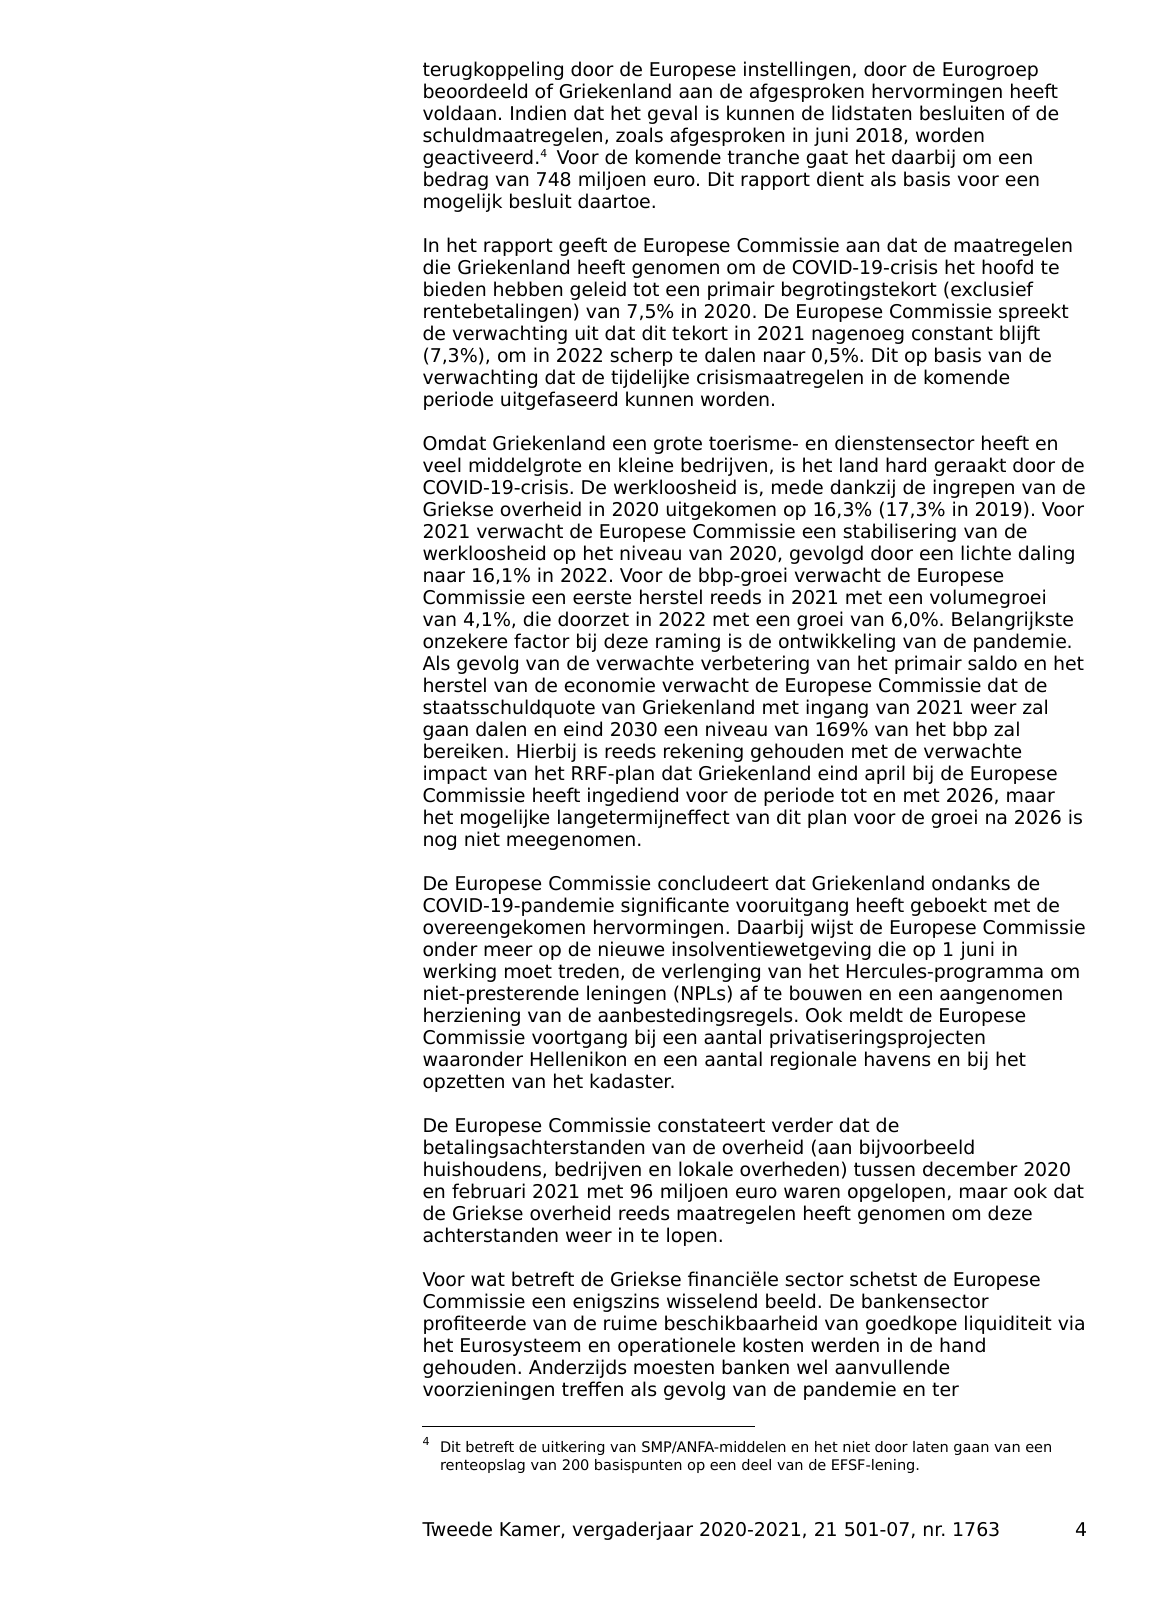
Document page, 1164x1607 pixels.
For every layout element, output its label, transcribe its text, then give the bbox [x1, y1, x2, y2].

text Omdat Griekenland een grote toerisme- en dienstensector heeft en veel middelgrote en kleine bedrijven, is het land hard geraakt door de COVID-19-crisis. De werkloosheid is, mede dankzij de ingrepen van de Griekse overheid in 2020 uitgekomen op 16,3% (17,3% in 2019). Voor 2021 verwacht de Europese Commissie een stabilisering van de werkloosheid op het niveau van 2020, gevolgd door een lichte daling naar 16,1% in 2022. Voor de bbp-groei verwacht de Europese Commissie een eerste herstel reeds in 2021 met een volumegroei van 4,1%, die doorzet in 2022 met een groei van 6,0%. Belangrijkste onzekere factor bij deze raming is de ontwikkeling van de pandemie. Als gevolg van de verwachte verbetering van het primair saldo en het herstel van de economie verwacht de Europese Commissie dat de staatsschuldquote van Griekenland met ingang van 2021 weer zal gaan dalen en eind 2030 een niveau van 169% van het bbp zal bereiken. Hierbij is reeds rekening gehouden met de verwachte impact van het RRF-plan dat Griekenland eind april bij de Europese Commissie heeft ingediend voor de periode tot en met 2026, maar het mogelijke langetermijneffect van dit plan voor de groei na 2026 is nog niet meegenomen. [422, 433, 1087, 851]
text terugkoppeling door de Europese instellingen, door de Eurogroep beoordeeld of Griekenland aan de afgesproken hervormingen heeft voldaan. Indien dat het geval is kunnen de lidstaten besluiten of de schuldmaatregelen, zoals afgesproken in juni 2018, worden geactiveerd. Voor de komende tranche gaat het daarbij om een bedrag van 748 miljoen euro. Dit rapport dient als basis voor een mogelijk besluit daartoe. [422, 59, 1087, 213]
text In het rapport geeft de Europese Commissie aan dat de maatregelen die Griekenland heeft genomen om de COVID-19-crisis het hoofd te bieden hebben geleid tot een primair begrotingstekort (exclusief rentebetalingen) van 7,5% in 2020. De Europese Commissie spreekt de verwachting uit dat dit tekort in 2021 nagenoeg constant blijft (7,3%), om in 2022 scherp te dalen naar 0,5%. Dit op basis van de verwachting dat de tijdelijke crisismaatregelen in de komende periode uitgefaseerd kunnen worden. [422, 235, 1087, 411]
text Dit betreft de uitkering van SMP/ANFA-middelen en het niet door laten gaan van een renteopslag van 200 basispunten op een deel van de EFSF-lening. [422, 1435, 1087, 1474]
text De Europese Commissie constateert verder dat de betalingsachterstanden van de overheid (aan bijvoorbeeld huishoudens, bedrijven en lokale overheden) tussen december 2020 en februari 2021 met 96 miljoen euro waren opgelopen, maar ook dat de Griekse overheid reeds maatregelen heeft genomen om deze achterstanden weer in te lopen. [422, 1115, 1087, 1247]
text Voor wat betreft de Griekse financiële sector schetst de Europese Commissie een enigszins wisselend beeld. De bankensector profiteerde van de ruime beschikbaarheid van goedkope liquiditeit via het Eurosysteem en operationele kosten werden in de hand gehouden. Anderzijds moesten banken wel aanvullende voorzieningen treffen als gevolg van de pandemie en ter [422, 1269, 1087, 1401]
text De Europese Commissie concludeert dat Griekenland ondanks de COVID-19-pandemie significante vooruitgang heeft geboekt met de overeengekomen hervormingen. Daarbij wijst de Europese Commissie onder meer op de nieuwe insolventiewetgeving die op 1 juni in werking moet treden, de verlenging van het Hercules-programma om niet-presterende leningen (NPLs) af te bouwen en een aangenomen herziening van de aanbestedingsregels. Ook meldt de Europese Commissie voortgang bij een aantal privatiseringsprojecten waaronder Hellenikon en een aantal regionale havens en bij het opzetten van het kadaster. [422, 873, 1087, 1093]
